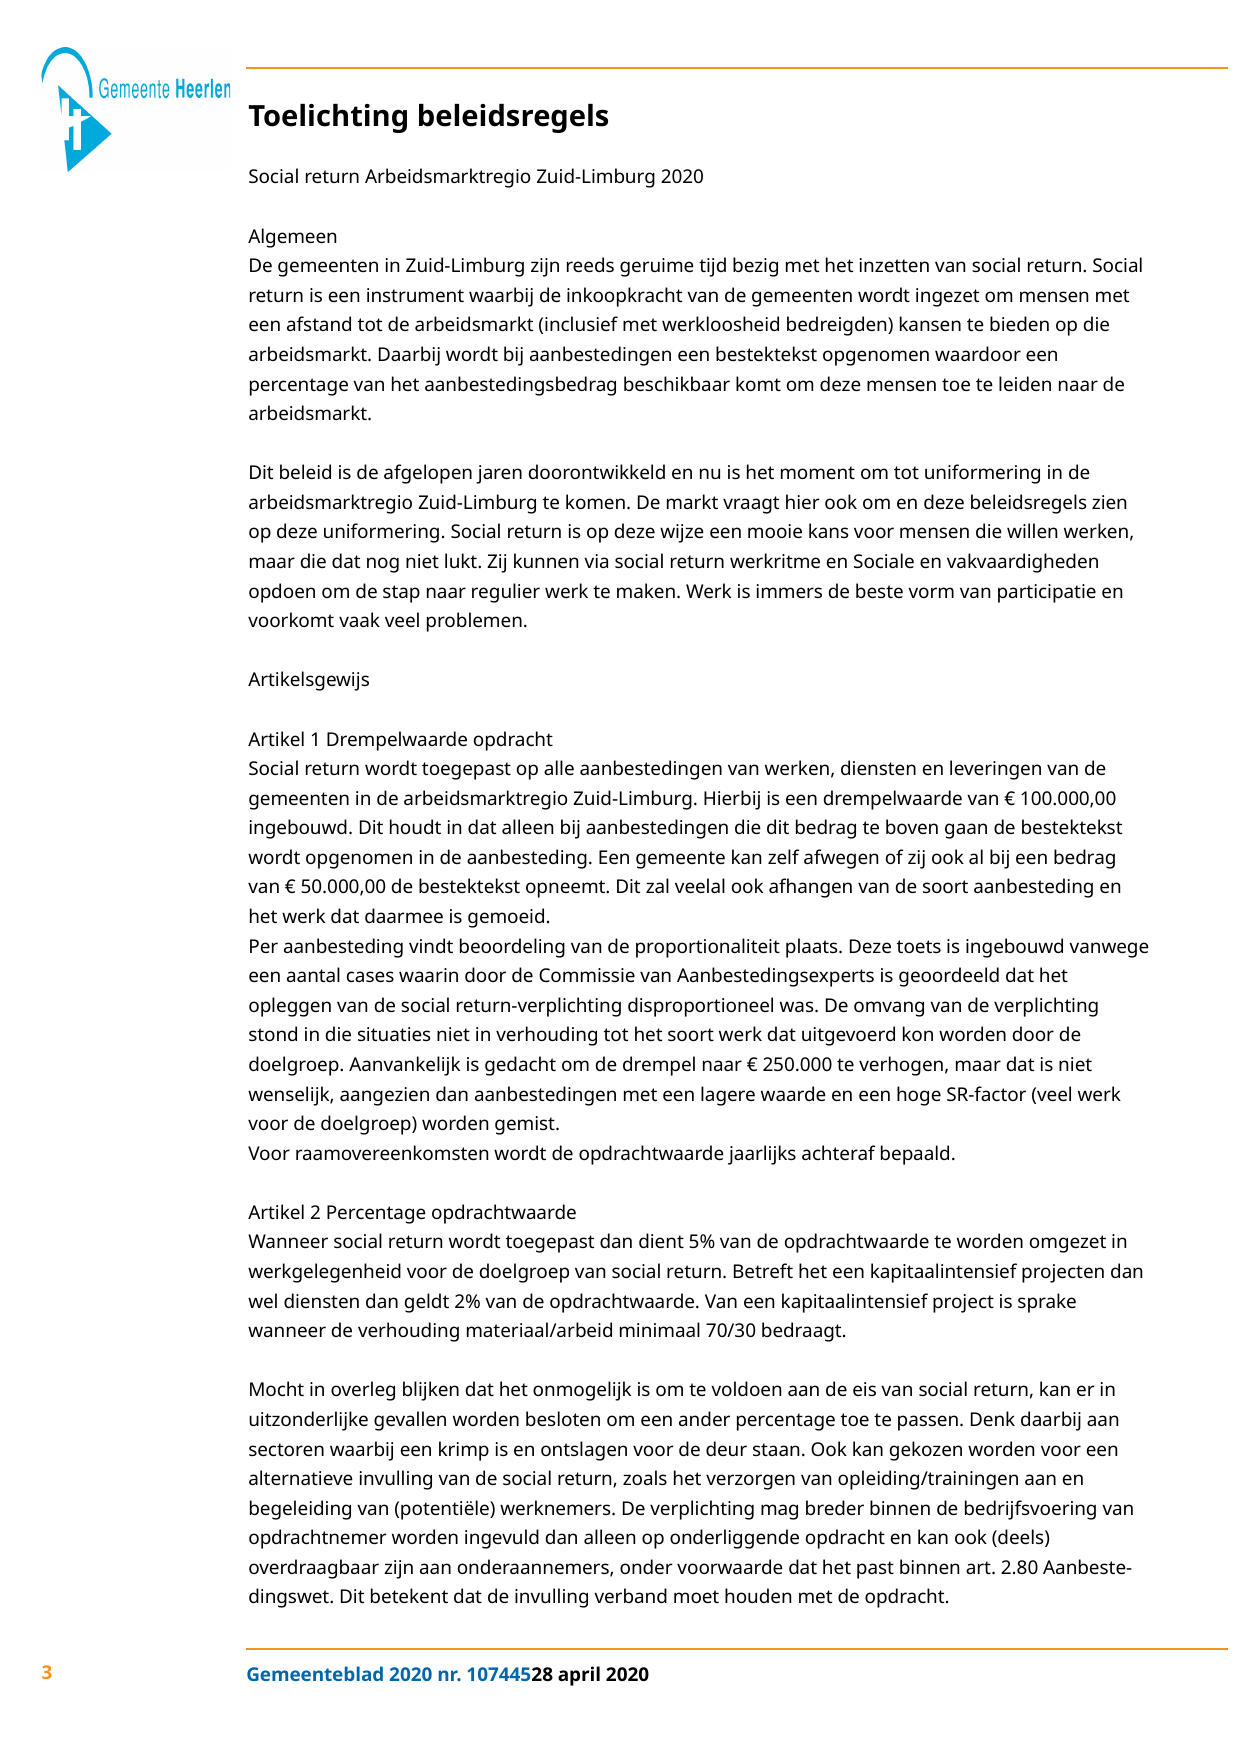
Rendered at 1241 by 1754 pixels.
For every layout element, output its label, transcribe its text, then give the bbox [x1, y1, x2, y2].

text Social return wordt toegepast op alle aanbestedingen van werken, diensten en leveringen van de gemeenten in de arbeidsmarktregio Zuid-Limburg. Hierbij is een drempelwaarde van € 100.000,00 ingebouwd. Dit houdt in dat alleen bij aanbestedingen die dit bedrag te boven gaan de bestektekst wordt opgenomen in de aanbesteding. Een gemeente kan zelf afwegen of zij ook al bij een bedrag van € 50.000,00 de bestektekst opneemt. Dit zal veelal ook afhangen van de soort aanbesteding en het werk dat daarmee is gemoeid. [248, 755, 1152, 929]
text Artikel 2 Percentage opdrachtwaarde [248, 1199, 1152, 1225]
text Dit beleid is de afgelopen jaren doorontwikkeld en nu is het moment om tot uniformering in de arbeidsmarktregio Zuid-Limburg te komen. De markt vraagt hier ook om en deze beleidsregels zien op deze uniformering. Social return is op deze wijze een mooie kans voor mensen die willen werken, maar die dat nog niet lukt. Zij kunnen via social return werkritme en Sociale en vakvaardigheden opdoen om de stap naar regulier werk te maken. Werk is immers de beste vorm van participatie en voorkomt vaak veel problemen. [248, 459, 1152, 633]
text Wanneer social return wordt toegepast dan dient 5% van de opdrachtwaarde te worden omgezet in werkgelegenheid voor de doelgroep van social return. Betreft het een kapitaalintensief projecten dan wel diensten dan geldt 2% van de opdrachtwaarde. Van een kapitaalintensief project is sprake wanneer de verhouding materiaal/arbeid minimaal 70/30 bedraagt. [248, 1229, 1152, 1343]
text Per aanbesteding vindt beoordeling van de proportionaliteit plaats. Deze toets is ingebouwd vanwege een aantal cases waarin door de Commissie van Aanbestedingsexperts is geoordeeld dat het opleggen van de social return-verplichting disproportioneel was. De omvang van de verplichting stond in die situaties niet in verhouding tot het soort werk dat uitgevoerd kon worden door de doelgroep. Aanvankelijk is gedacht om de drempel naar € 250.000 te verhogen, maar dat is niet wenselijk, aangezien dan aanbestedingen met een lagere waarde en een hoge SR-factor (veel werk voor de doelgroep) worden gemist. [248, 933, 1152, 1136]
text Artikelsgewijs [248, 667, 1152, 692]
text Artikel 1 Drempelwaarde opdracht [248, 726, 1152, 751]
picture [41, 47, 231, 172]
text Mocht in overleg blijken dat het onmogelijk is om te voldoen aan de eis van social return, kan er in uitzonderlijke gevallen worden besloten om een ander percentage toe te passen. Denk daarbij aan sectoren waarbij een krimp is en ontslagen voor de deur staan. Ook kan gekozen worden voor een alternatieve invulling van de social return, zoals het verzorgen van opleiding/trainingen aan en begeleiding van (potentiële) werknemers. De verplichting mag breder binnen de bedrijfsvoering van opdrachtnemer worden ingevuld dan alleen op onderliggende opdracht en kan ook (deels) overdraagbaar zijn aan onderaannemers, onder voorwaarde dat het past binnen art. 2.80 Aanbeste-dingswet. Dit betekent dat de invulling verband moet houden met de opdracht. [248, 1377, 1152, 1609]
text De gemeenten in Zuid-Limburg zijn reeds geruime tijd bezig met het inzetten van social return. Social return is een instrument waarbij de inkoopkracht van de gemeenten wordt ingezet om mensen met een afstand tot de arbeidsmarkt (inclusief met werkloosheid bedreigden) kansen te bieden op die arbeidsmarkt. Daarbij wordt bij aanbestedingen een bestektekst opgenomen waardoor een percentage van het aanbestedingsbedrag beschikbaar komt om deze mensen toe te leiden naar de arbeidsmarkt. [248, 252, 1152, 426]
text Social return Arbeidsmarktregio Zuid-Limburg 2020 [248, 164, 1152, 189]
text Algemeen [248, 223, 1152, 248]
text Voor raamovereenkomsten wordt de opdrachtwaarde jaarlijks achteraf bepaald. [248, 1140, 1152, 1166]
picture [41, 47, 59, 70]
text Toelichting beleidsregels [248, 95, 1152, 134]
